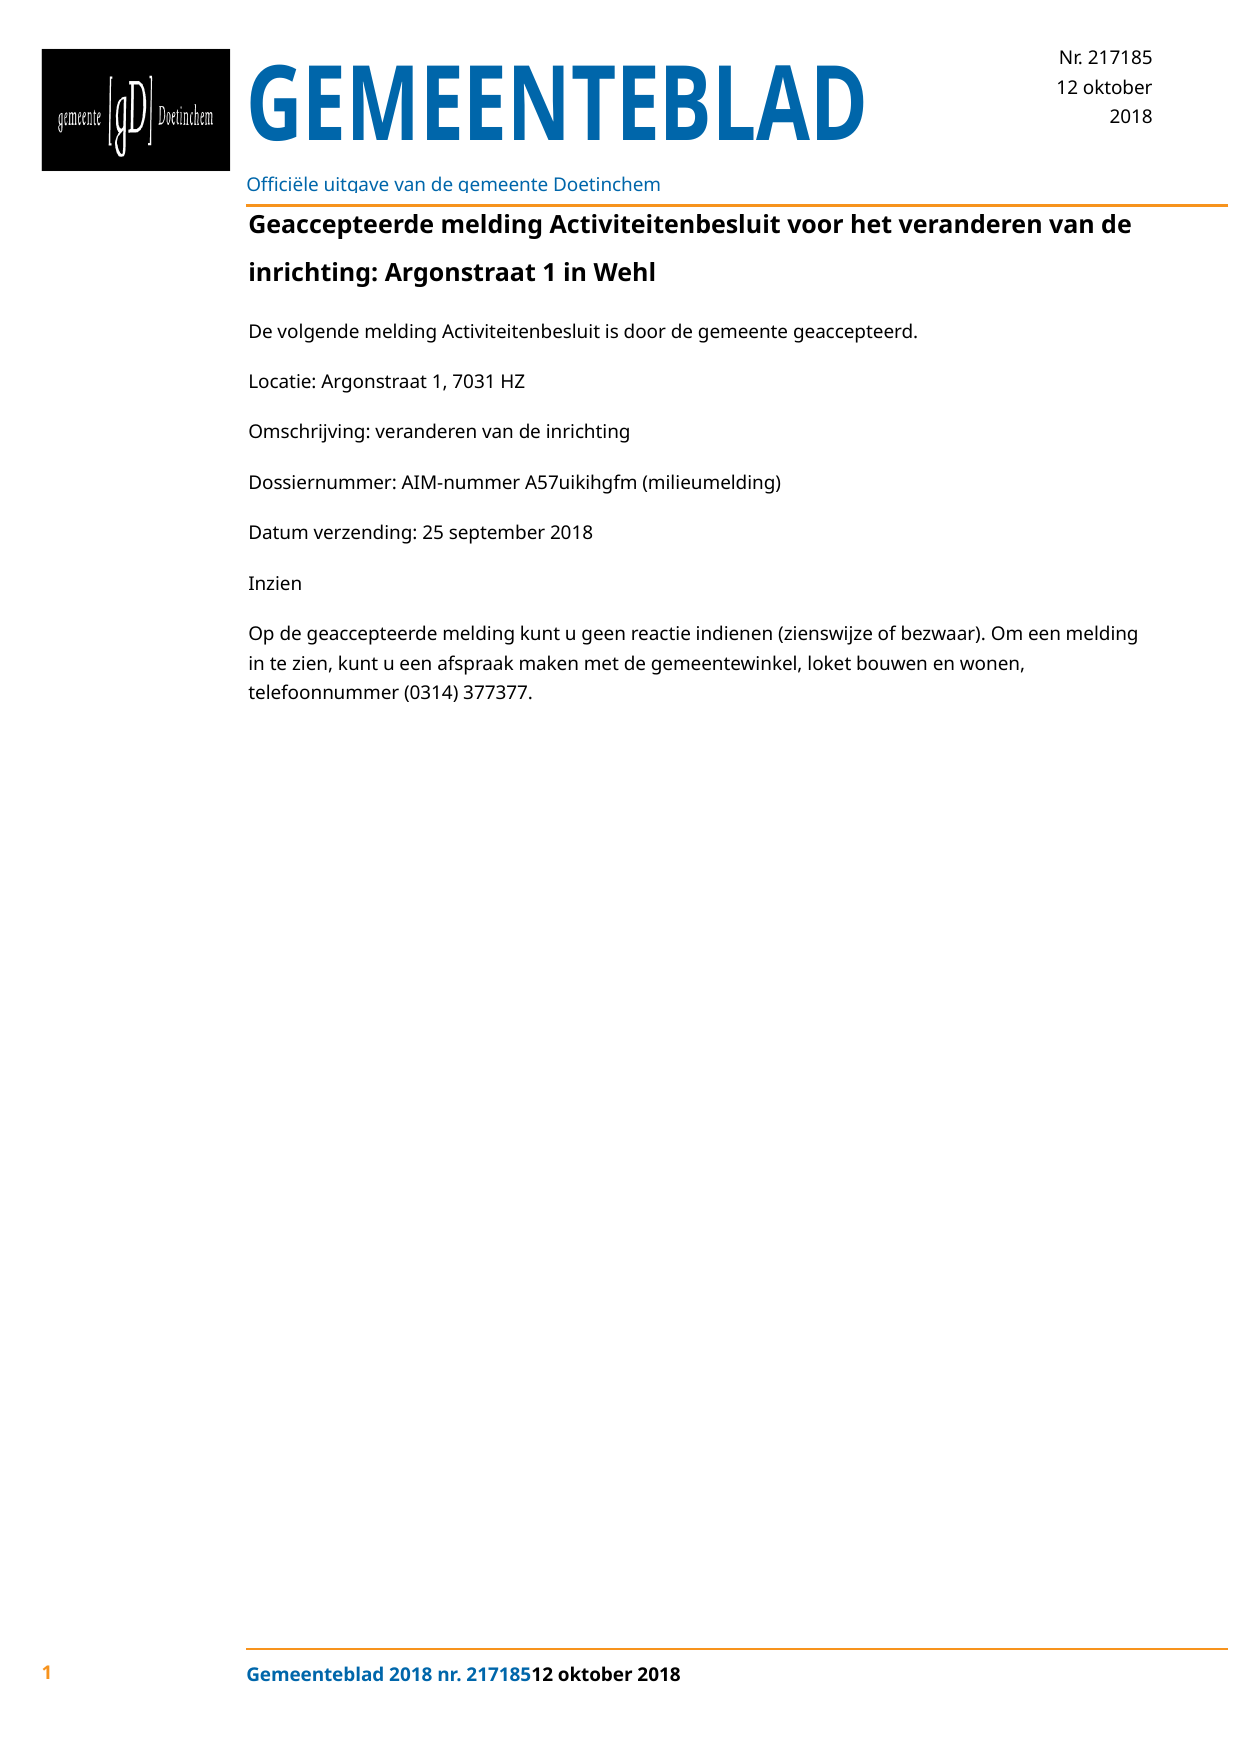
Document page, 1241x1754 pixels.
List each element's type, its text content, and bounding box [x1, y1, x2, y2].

text Omschrijving: veranderen van de inrichting [248, 419, 1152, 444]
text Inzien [248, 570, 1152, 596]
text Dossiernummer: AIM-nummer A57uikihgfm (milieumelding) [248, 469, 1152, 495]
picture [41, 47, 231, 172]
text Datum verzending: 25 september 2018 [248, 519, 1152, 545]
text De volgende melding Activiteitenbesluit is door de gemeente geaccepteerd. [248, 318, 1152, 344]
text Geaccepteerde melding Activiteitenbesluit voor het veranderen van de inrichting: Argonstraat 1 in Wehl [248, 207, 1152, 288]
text Locatie: Argonstraat 1, 7031 HZ [248, 368, 1152, 394]
text Op de geaccepteerde melding kunt u geen reactie indienen (zienswijze of bezwaar). Om een melding in te zien, kunt u een afspraak maken met de gemeentewinkel, loket bouwen en wonen, telefoonnummer (0314) 377377. [248, 620, 1152, 705]
